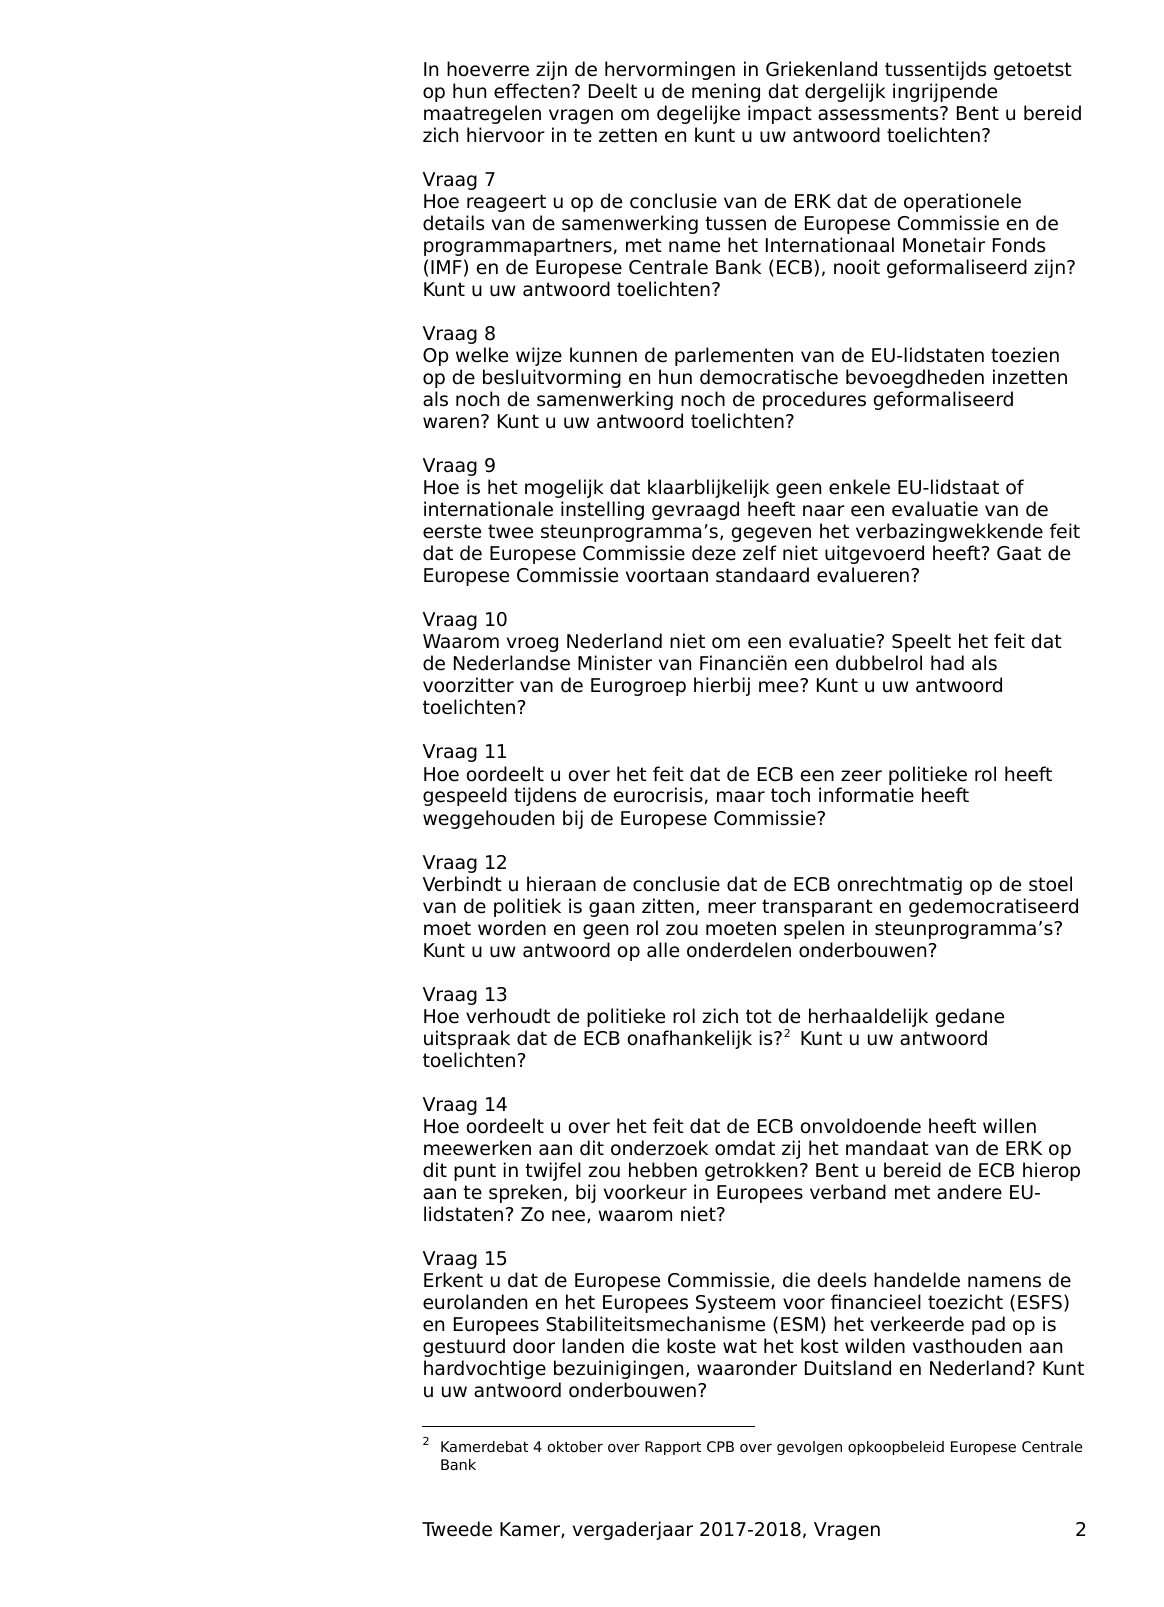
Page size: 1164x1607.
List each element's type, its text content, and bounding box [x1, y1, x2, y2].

text Vraag 10 [422, 609, 1087, 631]
text Vraag 12 [422, 852, 1087, 873]
text In hoeverre zijn de hervormingen in Griekenland tussentijds getoetst op hun effecten? Deelt u de mening dat dergelijk ingrijpende maatregelen vragen om degelijke impact assessments? Bent u bereid zich hiervoor in te zetten en kunt u uw antwoord toelichten? [422, 59, 1087, 147]
text Vraag 9 [422, 455, 1087, 477]
text Vraag 8 [422, 323, 1087, 345]
text Hoe is het mogelijk dat klaarblijkelijk geen enkele EU-lidstaat of internationale instelling gevraagd heeft naar een evaluatie van de eerste twee steunprogramma’s, gegeven het verbazingwekkende feit dat de Europese Commissie deze zelf niet uitgevoerd heeft? Gaat de Europese Commissie voortaan standaard evalueren? [422, 477, 1087, 587]
text Vraag 7 [422, 169, 1087, 191]
text Vraag 15 [422, 1248, 1087, 1270]
text Hoe verhoudt de politieke rol zich tot de herhaaldelijk gedane uitspraak dat de ECB onafhankelijk is? Kunt u uw antwoord toelichten? [422, 1006, 1087, 1072]
text Waarom vroeg Nederland niet om een evaluatie? Speelt het feit dat de Nederlandse Minister van Financiën een dubbelrol had als voorzitter van de Eurogroep hierbij mee? Kunt u uw antwoord toelichten? [422, 631, 1087, 719]
text Verbindt u hieraan de conclusie dat de ECB onrechtmatig op de stoel van de politiek is gaan zitten, meer transparant en gedemocratiseerd moet worden en geen rol zou moeten spelen in steunprogramma’s? Kunt u uw antwoord op alle onderdelen onderbouwen? [422, 873, 1087, 961]
text Vraag 13 [422, 984, 1087, 1006]
text Kamerdebat 4 oktober over Rapport CPB over gevolgen opkoopbeleid Europese Centrale Bank [422, 1435, 1087, 1474]
text Op welke wijze kunnen de parlementen van de EU-lidstaten toezien op de besluitvorming en hun democratische bevoegdheden inzetten als noch de samenwerking noch de procedures geformaliseerd waren? Kunt u uw antwoord toelichten? [422, 345, 1087, 433]
text Hoe reageert u op de conclusie van de ERK dat de operationele details van de samenwerking tussen de Europese Commissie en de programmapartners, met name het Internationaal Monetair Fonds (IMF) en de Europese Centrale Bank (ECB), nooit geformaliseerd zijn? Kunt u uw antwoord toelichten? [422, 191, 1087, 301]
text Hoe oordeelt u over het feit dat de ECB een zeer politieke rol heeft gespeeld tijdens de eurocrisis, maar toch informatie heeft weggehouden bij de Europese Commissie? [422, 763, 1087, 829]
text Hoe oordeelt u over het feit dat de ECB onvoldoende heeft willen meewerken aan dit onderzoek omdat zij het mandaat van de ERK op dit punt in twijfel zou hebben getrokken? Bent u bereid de ECB hierop aan te spreken, bij voorkeur in Europees verband met andere EU-lidstaten? Zo nee, waarom niet? [422, 1116, 1087, 1226]
text Vraag 11 [422, 741, 1087, 763]
text Erkent u dat de Europese Commissie, die deels handelde namens de eurolanden en het Europees Systeem voor financieel toezicht (ESFS) en Europees Stabiliteitsmechanisme (ESM) het verkeerde pad op is gestuurd door landen die koste wat het kost wilden vasthouden aan hardvochtige bezuinigingen, waaronder Duitsland en Nederland? Kunt u uw antwoord onderbouwen? [422, 1270, 1087, 1402]
text Vraag 14 [422, 1094, 1087, 1116]
